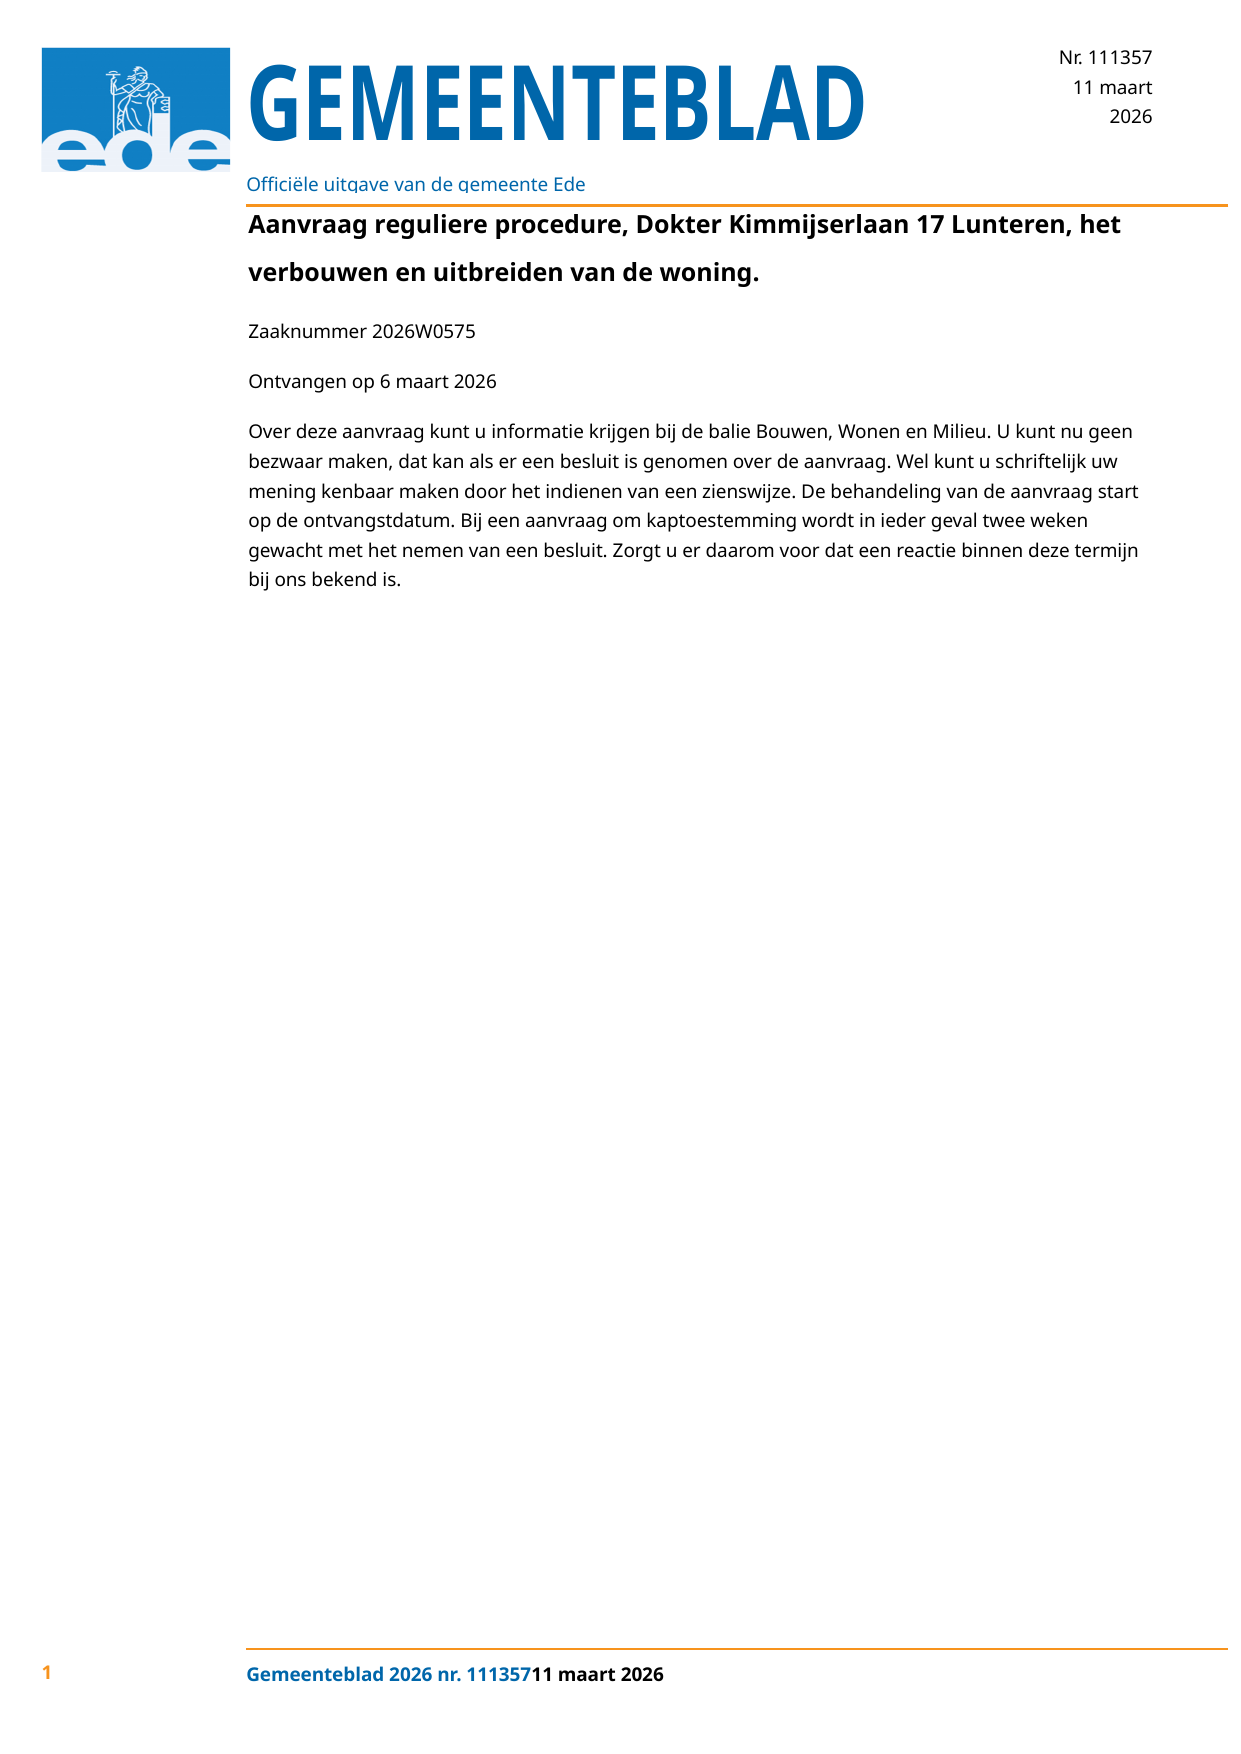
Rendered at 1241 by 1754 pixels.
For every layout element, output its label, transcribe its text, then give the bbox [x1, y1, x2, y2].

text Zaaknummer 2026W0575 [248, 318, 1152, 344]
text Over deze aanvraag kunt u informatie krijgen bij de balie Bouwen, Wonen en Milieu. U kunt nu geen bezwaar maken, dat kan als er een besluit is genomen over de aanvraag. Wel kunt u schriftelijk uw mening kenbaar maken door het indienen van een zienswijze. De behandeling van de aanvraag start op de ontvangstdatum. Bij een aanvraag om kaptoestemming wordt in ieder geval twee weken gewacht met het nemen van een besluit. Zorgt u er daarom voor dat een reactie binnen deze termijn bij ons bekend is. [248, 419, 1152, 592]
picture [41, 47, 231, 172]
text Ontvangen op 6 maart 2026 [248, 368, 1152, 394]
text Aanvraag reguliere procedure, Dokter Kimmijserlaan 17 Lunteren, het verbouwen en uitbreiden van de woning. [248, 207, 1152, 288]
